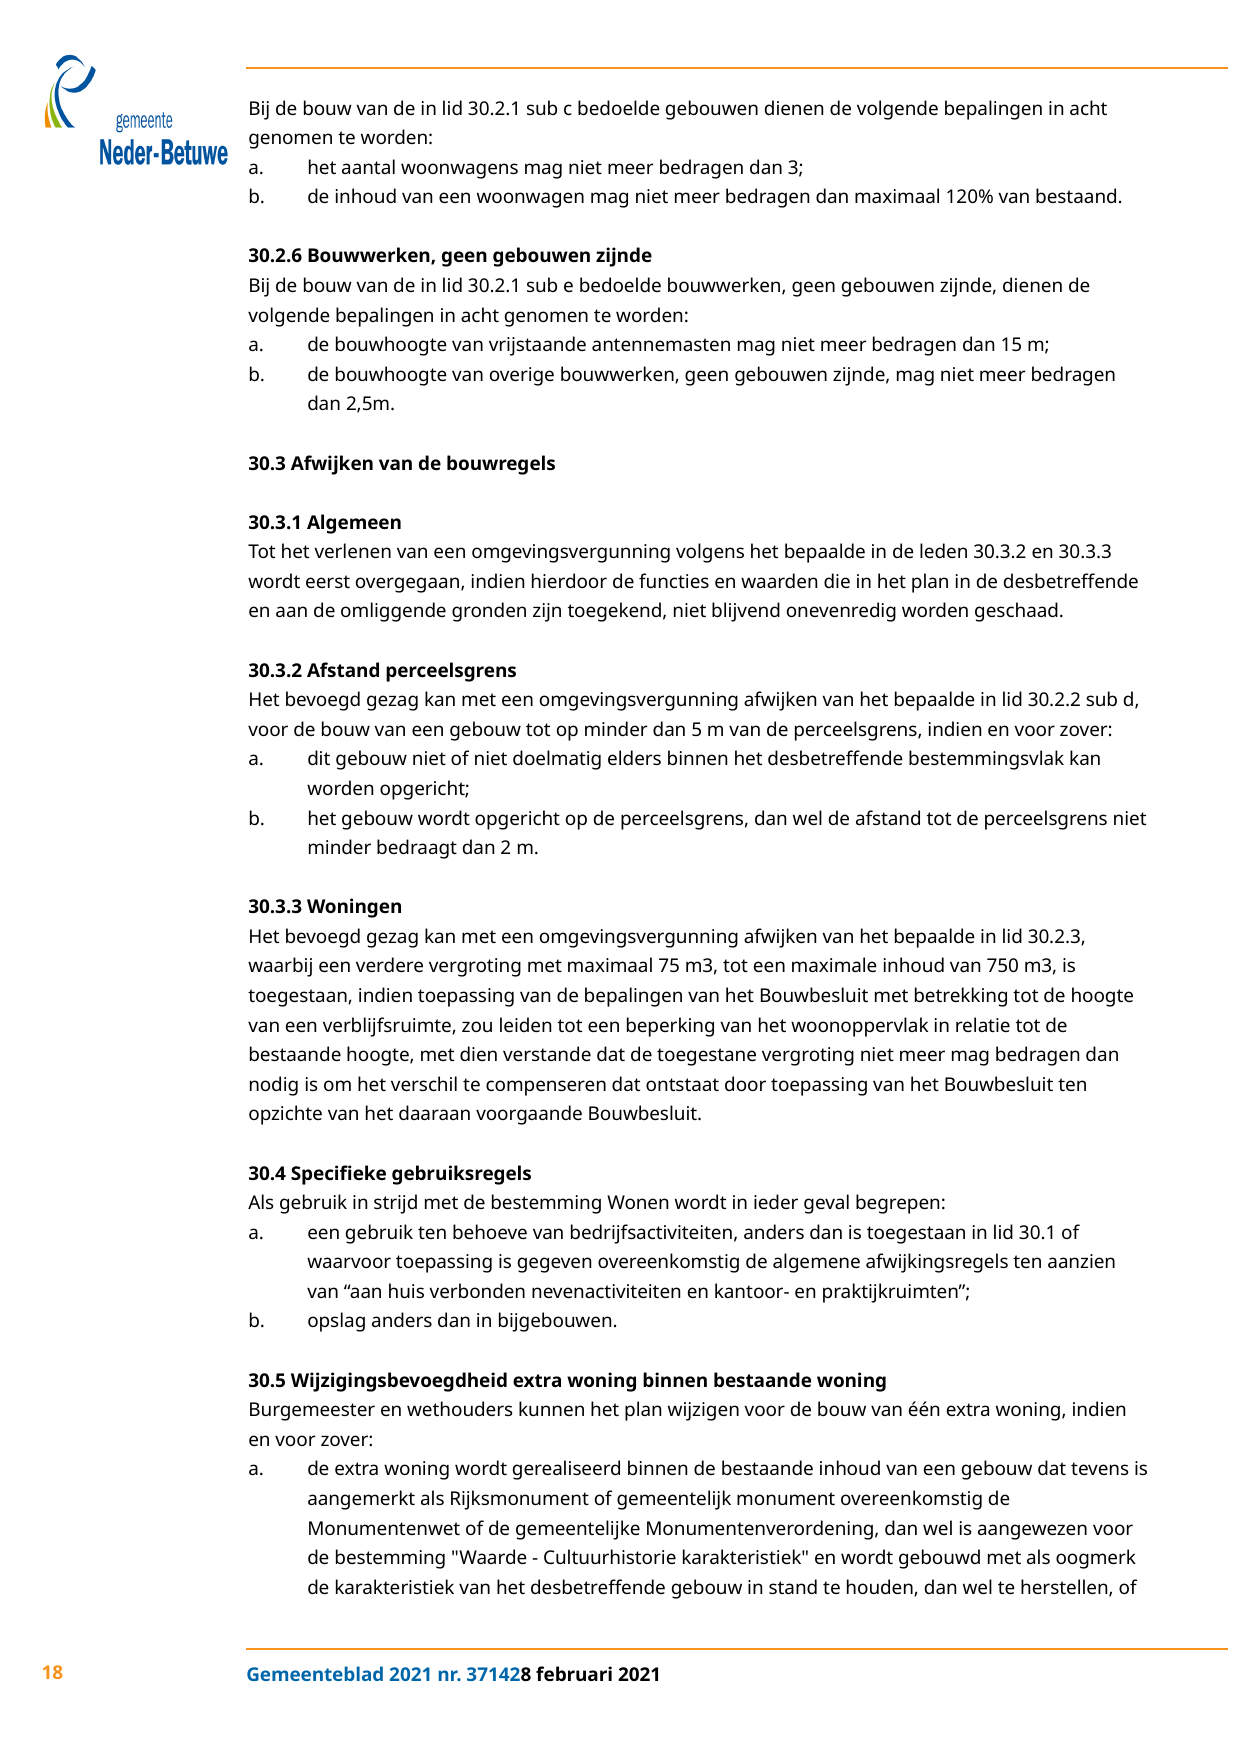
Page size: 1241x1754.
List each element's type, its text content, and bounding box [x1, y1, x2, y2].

text 30.3.3 Woningen [248, 893, 1152, 919]
list het aantal woonwagens mag niet meer bedragen dan 3; [248, 154, 1152, 180]
text Bij de bouw van de in lid 30.2.1 sub e bedoelde bouwwerken, geen gebouwen zijnde, dienen de volgende bepalingen in acht genomen te worden: [248, 272, 1152, 328]
list opslag anders dan in bijgebouwen. [248, 1308, 1152, 1333]
list de extra woning wordt gerealiseerd binnen de bestaande inhoud van een gebouw dat tevens is aangemerkt als Rijksmonument of gemeentelijk monument overeenkomstig de Monumentenwet of de gemeentelijke Monumentenverordening, dan wel is aangewezen voor de bestemming "Waarde - Cultuurhistorie karakteristiek" en wordt gebouwd met als oogmerk de karakteristiek van het desbetreffende gebouw in stand te houden, dan wel te herstellen, of [248, 1456, 1152, 1600]
list de bouwhoogte van vrijstaande antennemasten mag niet meer bedragen dan 15 m; [248, 331, 1152, 357]
text 30.3.1 Algemeen [248, 509, 1152, 535]
text 30.4 Specifieke gebruiksregels [248, 1160, 1152, 1186]
text Als gebruik in strijd met de bestemming Wonen wordt in ieder geval begrepen: [248, 1189, 1152, 1215]
text Het bevoegd gezag kan met een omgevingsvergunning afwijken van het bepaalde in lid 30.2.3, waarbij een verdere vergroting met maximaal 75 m3, tot een maximale inhoud van 750 m3, is toegestaan, indien toepassing van de bepalingen van het Bouwbesluit met betrekking tot de hoogte van een verblijfsruimte, zou leiden tot een beperking van het woonoppervlak in relatie tot de bestaande hoogte, met dien verstande dat de toegestane vergroting niet meer mag bedragen dan nodig is om het verschil te compenseren dat ontstaat door toepassing van het Bouwbesluit ten opzichte van het daaraan voorgaande Bouwbesluit. [248, 923, 1152, 1126]
list de bouwhoogte van overige bouwwerken, geen gebouwen zijnde, mag niet meer bedragen dan 2,5m. [248, 361, 1152, 416]
text Het bevoegd gezag kan met een omgevingsvergunning afwijken van het bepaalde in lid 30.2.2 sub d, voor de bouw van een gebouw tot op minder dan 5 m van de perceelsgrens, indien en voor zover: [248, 686, 1152, 742]
text Bij de bouw van de in lid 30.2.1 sub c bedoelde gebouwen dienen de volgende bepalingen in acht genomen te worden: [248, 95, 1152, 150]
text Burgemeester en wethouders kunnen het plan wijzigen voor de bouw van één extra woning, indien en voor zover: [248, 1396, 1152, 1452]
list dit gebouw niet of niet doelmatig elders binnen het desbetreffende bestemmingsvlak kan worden opgericht; [248, 746, 1152, 801]
text 30.2.6 Bouwwerken, geen gebouwen zijnde [248, 243, 1152, 268]
list de inhoud van een woonwagen mag niet meer bedragen dan maximaal 120% van bestaand. [248, 183, 1152, 209]
text 30.5 Wijzigingsbevoegdheid extra woning binnen bestaande woning [248, 1367, 1152, 1393]
picture [41, 47, 231, 172]
list een gebruik ten behoeve van bedrijfsactiviteiten, anders dan is toegestaan in lid 30.1 of waarvoor toepassing is gegeven overeenkomstig de algemene afwijkingsregels ten aanzien van “aan huis verbonden nevenactiviteiten en kantoor- en praktijkruimten”; [248, 1219, 1152, 1304]
text 30.3 Afwijken van de bouwregels [248, 450, 1152, 476]
list het gebouw wordt opgericht op de perceelsgrens, dan wel de afstand tot de perceelsgrens niet minder bedraagt dan 2 m. [248, 805, 1152, 860]
text Tot het verlenen van een omgevingsvergunning volgens het bepaalde in de leden 30.3.2 en 30.3.3 wordt eerst overgegaan, indien hierdoor de functies en waarden die in het plan in de desbetreffende en aan de omliggende gronden zijn toegekend, niet blijvend onevenredig worden geschaad. [248, 538, 1152, 623]
text 30.3.2 Afstand perceelsgrens [248, 657, 1152, 683]
